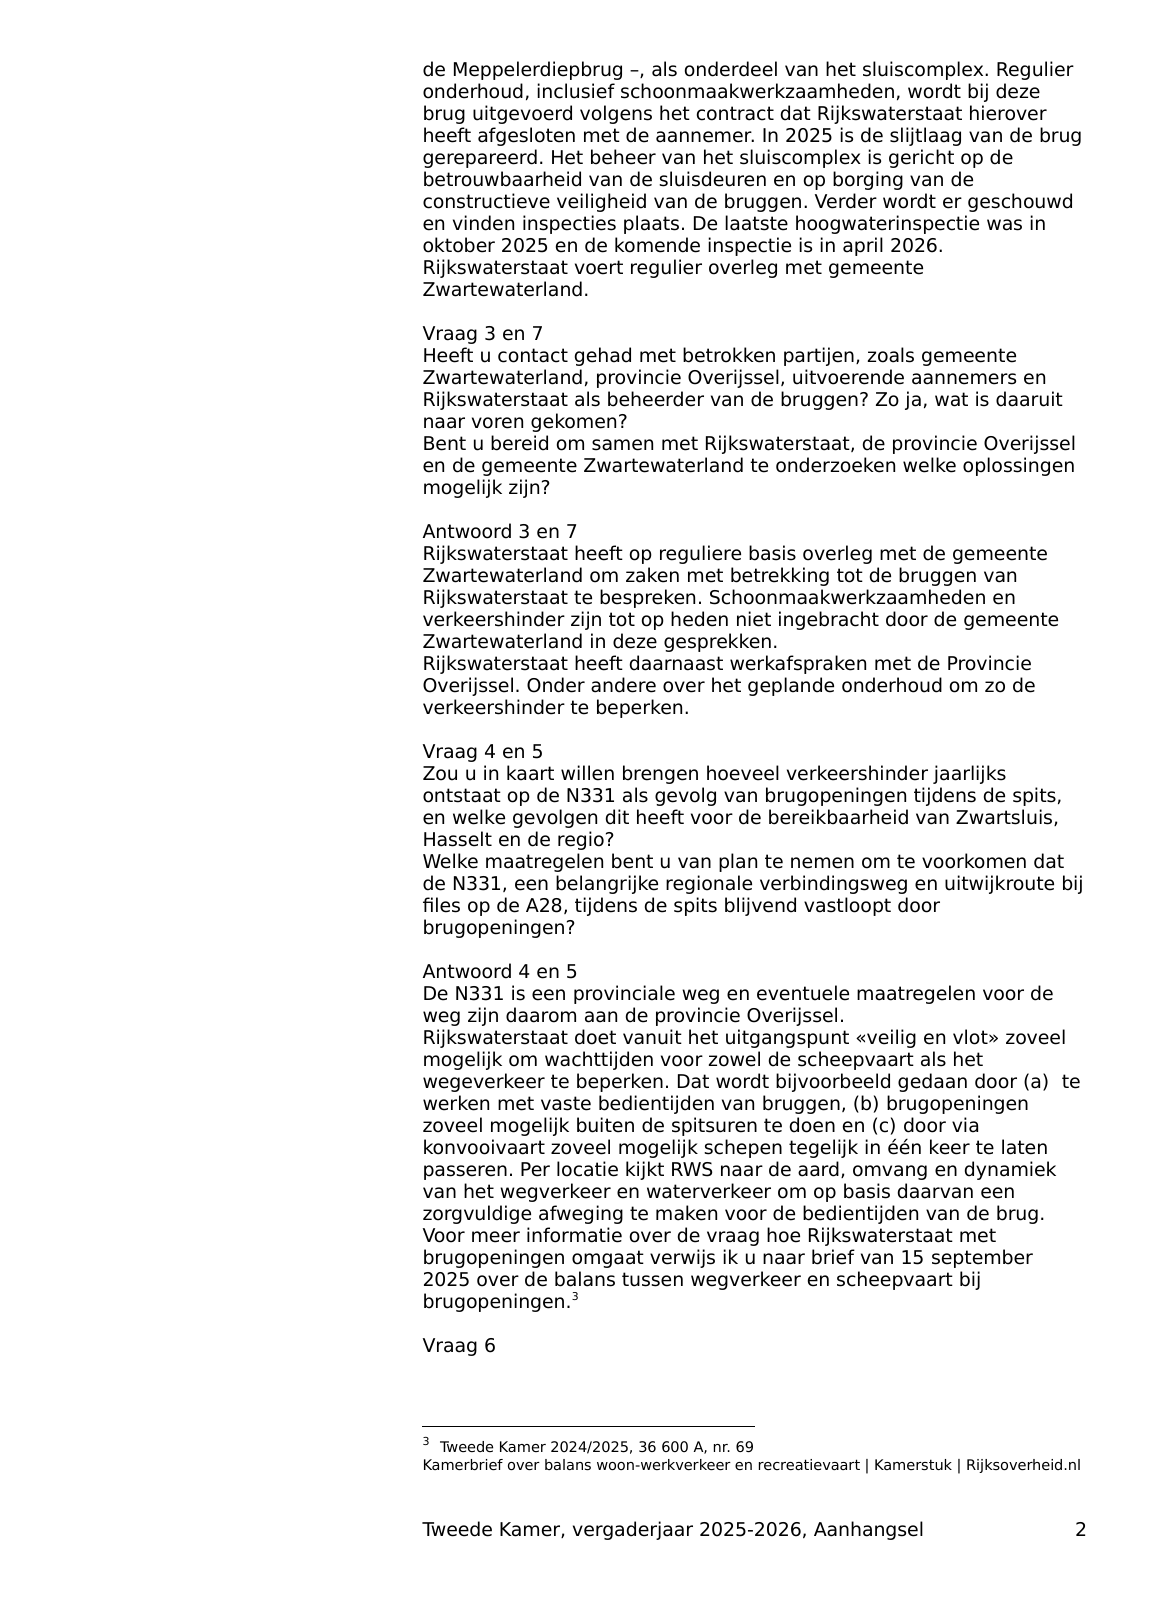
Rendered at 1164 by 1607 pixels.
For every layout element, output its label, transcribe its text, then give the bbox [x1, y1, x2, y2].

text Vraag 6 [422, 1335, 1087, 1357]
text Vraag 3 en 7 [422, 323, 1087, 345]
text Antwoord 3 en 7 [422, 521, 1087, 543]
text Zou u in kaart willen brengen hoeveel verkeershinder jaarlijks ontstaat op de N331 als gevolg van brugopeningen tijdens de spits, en welke gevolgen dit heeft voor de bereikbaarheid van Zwartsluis, Hasselt en de regio? [422, 763, 1087, 851]
text de Meppelerdiepbrug –, als onderdeel van het sluiscomplex. Regulier onderhoud, inclusief schoonmaakwerkzaamheden, wordt bij deze brug uitgevoerd volgens het contract dat Rijkswaterstaat hierover heeft afgesloten met de aannemer. In 2025 is de slijtlaag van de brug gerepareerd. Het beheer van het sluiscomplex is gericht op de betrouwbaarheid van de sluisdeuren en op borging van de constructieve veiligheid van de bruggen. Verder wordt er geschouwd en vinden inspecties plaats. De laatste hoogwaterinspectie was in oktober 2025 en de komende inspectie is in april 2026. Rijkswaterstaat voert regulier overleg met gemeente Zwartewaterland. [422, 59, 1087, 301]
text Rijkswaterstaat heeft op reguliere basis overleg met de gemeente Zwartewaterland om zaken met betrekking tot de bruggen van Rijkswaterstaat te bespreken. Schoonmaakwerkzaamheden en verkeershinder zijn tot op heden niet ingebracht door de gemeente Zwartewaterland in deze gesprekken. [422, 543, 1087, 653]
text Bent u bereid om samen met Rijkswaterstaat, de provincie Overijssel en de gemeente Zwartewaterland te onderzoeken welke oplossingen mogelijk zijn? [422, 433, 1087, 499]
text Voor meer informatie over de vraag hoe Rijkswaterstaat met brugopeningen omgaat verwijs ik u naar brief van 15 september 2025 over de balans tussen wegverkeer en scheepvaart bij brugopeningen. [422, 1225, 1087, 1313]
text De N331 is een provinciale weg en eventuele maatregelen voor de weg zijn daarom aan de provincie Overijssel. [422, 983, 1087, 1027]
text Welke maatregelen bent u van plan te nemen om te voorkomen dat de N331, een belangrijke regionale verbindingsweg en uitwijkroute bij files op de A28, tijdens de spits blijvend vastloopt door brugopeningen? [422, 851, 1087, 939]
text Heeft u contact gehad met betrokken partijen, zoals gemeente Zwartewaterland, provincie Overijssel, uitvoerende aannemers en Rijkswaterstaat als beheerder van de bruggen? Zo ja, wat is daaruit naar voren gekomen? [422, 345, 1087, 433]
text Kamerbrief over balans woon-werkverkeer en recreatievaart | Kamerstuk | Rijksoverheid.nl [422, 1457, 1087, 1474]
text Antwoord 4 en 5 [422, 961, 1087, 983]
text Tweede Kamer 2024/2025, 36 600 A, nr. 69 [422, 1435, 1087, 1457]
text Vraag 4 en 5 [422, 741, 1087, 763]
text Rijkswaterstaat doet vanuit het uitgangspunt «veilig en vlot» zoveel mogelijk om wachttijden voor zowel de scheepvaart als het wegeverkeer te beperken. Dat wordt bijvoorbeeld gedaan door (a) te werken met vaste bedientijden van bruggen, (b) brugopeningen zoveel mogelijk buiten de spitsuren te doen en (c) door via konvooivaart zoveel mogelijk schepen tegelijk in één keer te laten passeren. Per locatie kijkt RWS naar de aard, omvang en dynamiek van het wegverkeer en waterverkeer om op basis daarvan een zorgvuldige afweging te maken voor de bedientijden van de brug. [422, 1027, 1087, 1225]
text Rijkswaterstaat heeft daarnaast werkafspraken met de Provincie Overijssel. Onder andere over het geplande onderhoud om zo de verkeershinder te beperken. [422, 653, 1087, 719]
